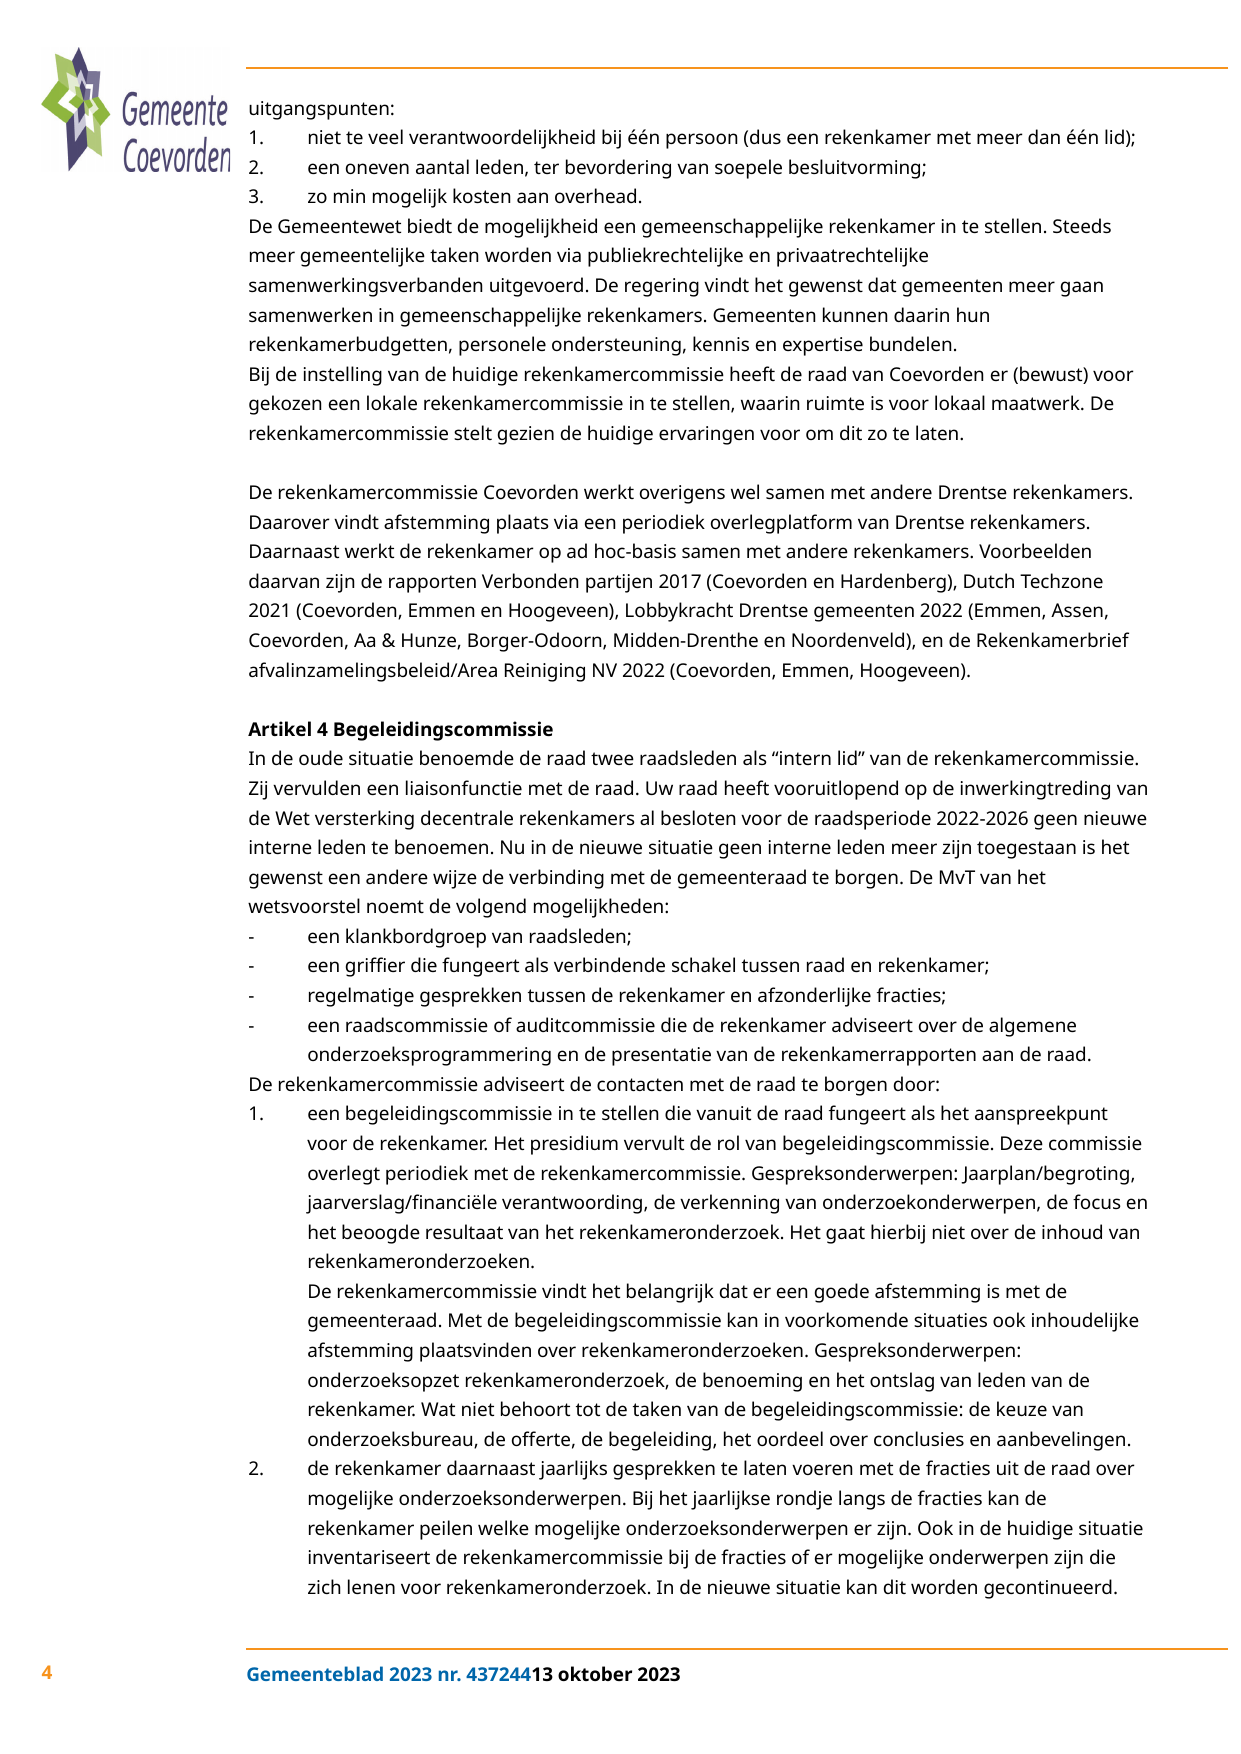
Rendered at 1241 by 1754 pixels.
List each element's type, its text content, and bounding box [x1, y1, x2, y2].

text Artikel 4 Begeleidingscommissie [248, 716, 1152, 742]
text De rekenkamercommissie adviseert de contacten met de raad te borgen door: [248, 1071, 1152, 1097]
list een begeleidingscommissie in te stellen die vanuit de raad fungeert als het aanspreekpunt voor de rekenkamer. Het presidium vervult de rol van begeleidingscommissie. Deze commissie overlegt periodiek met de rekenkamercommissie. Gespreksonderwerpen: Jaarplan/begroting, jaarverslag/financiële verantwoording, de verkenning van onderzoekonderwerpen, de focus en het beoogde resultaat van het rekenkameronderzoek. Het gaat hierbij niet over de inhoud van rekenkameronderzoeken. [248, 1101, 1152, 1274]
list de rekenkamer daarnaast jaarlijks gesprekken te laten voeren met de fracties uit de raad over mogelijke onderzoeksonderwerpen. Bij het jaarlijkse rondje langs de fracties kan de rekenkamer peilen welke mogelijke onderzoeksonderwerpen er zijn. Ook in de huidige situatie inventariseert de rekenkamercommissie bij de fracties of er mogelijke onderwerpen zijn die zich lenen voor rekenkameronderzoek. In de nieuwe situatie kan dit worden gecontinueerd. [248, 1456, 1152, 1600]
text uitgangspunten: [248, 95, 1152, 121]
list een griffier die fungeert als verbindende schakel tussen raad en rekenkamer; [248, 953, 1152, 978]
list zo min mogelijk kosten aan overhead. [248, 183, 1152, 209]
picture [41, 47, 231, 172]
list een klankbordgroep van raadsleden; [248, 923, 1152, 949]
list De rekenkamercommissie vindt het belangrijk dat er een goede afstemming is met de gemeenteraad. Met de begeleidingscommissie kan in voorkomende situaties ook inhoudelijke afstemming plaatsvinden over rekenkameronderzoeken. Gespreksonderwerpen: onderzoeksopzet rekenkameronderzoek, de benoeming en het ontslag van leden van de rekenkamer. Wat niet behoort tot de taken van de begeleidingscommissie: de keuze van onderzoeksbureau, de offerte, de begeleiding, het oordeel over conclusies en aanbevelingen. [248, 1278, 1152, 1452]
text In de oude situatie benoemde de raad twee raadsleden als “intern lid” van de rekenkamercommissie. Zij vervulden een liaisonfunctie met de raad. Uw raad heeft vooruitlopend op de inwerkingtreding van de Wet versterking decentrale rekenkamers al besloten voor de raadsperiode 2022-2026 geen nieuwe interne leden te benoemen. Nu in de nieuwe situatie geen interne leden meer zijn toegestaan is het gewenst een andere wijze de verbinding met de gemeenteraad te borgen. De MvT van het wetsvoorstel noemt de volgend mogelijkheden: [248, 746, 1152, 919]
list een oneven aantal leden, ter bevordering van soepele besluitvorming; [248, 154, 1152, 180]
text De rekenkamercommissie Coevorden werkt overigens wel samen met andere Drentse rekenkamers. Daarover vindt afstemming plaats via een periodiek overlegplatform van Drentse rekenkamers. Daarnaast werkt de rekenkamer op ad hoc-basis samen met andere rekenkamers. Voorbeelden daarvan zijn de rapporten Verbonden partijen 2017 (Coevorden en Hardenberg), Dutch Techzone 2021 (Coevorden, Emmen en Hoogeveen), Lobbykracht Drentse gemeenten 2022 (Emmen, Assen, Coevorden, Aa & Hunze, Borger-Odoorn, Midden-Drenthe en Noordenveld), en de Rekenkamerbrief afvalinzamelingsbeleid/Area Reiniging NV 2022 (Coevorden, Emmen, Hoogeveen). [248, 479, 1152, 683]
text De Gemeentewet biedt de mogelijkheid een gemeenschappelijke rekenkamer in te stellen. Steeds meer gemeentelijke taken worden via publiekrechtelijke en privaatrechtelijke samenwerkingsverbanden uitgevoerd. De regering vindt het gewenst dat gemeenten meer gaan samenwerken in gemeenschappelijke rekenkamers. Gemeenten kunnen daarin hun rekenkamerbudgetten, personele ondersteuning, kennis en expertise bundelen. [248, 213, 1152, 357]
list regelmatige gesprekken tussen de rekenkamer en afzonderlijke fracties; [248, 982, 1152, 1008]
text Bij de instelling van de huidige rekenkamercommissie heeft de raad van Coevorden er (bewust) voor gekozen een lokale rekenkamercommissie in te stellen, waarin ruimte is voor lokaal maatwerk. De rekenkamercommissie stelt gezien de huidige ervaringen voor om dit zo te laten. [248, 361, 1152, 446]
list niet te veel verantwoordelijkheid bij één persoon (dus een rekenkamer met meer dan één lid); [248, 124, 1152, 150]
list een raadscommissie of auditcommissie die de rekenkamer adviseert over de algemene onderzoeksprogrammering en de presentatie van de rekenkamerrapporten aan de raad. [248, 1012, 1152, 1067]
